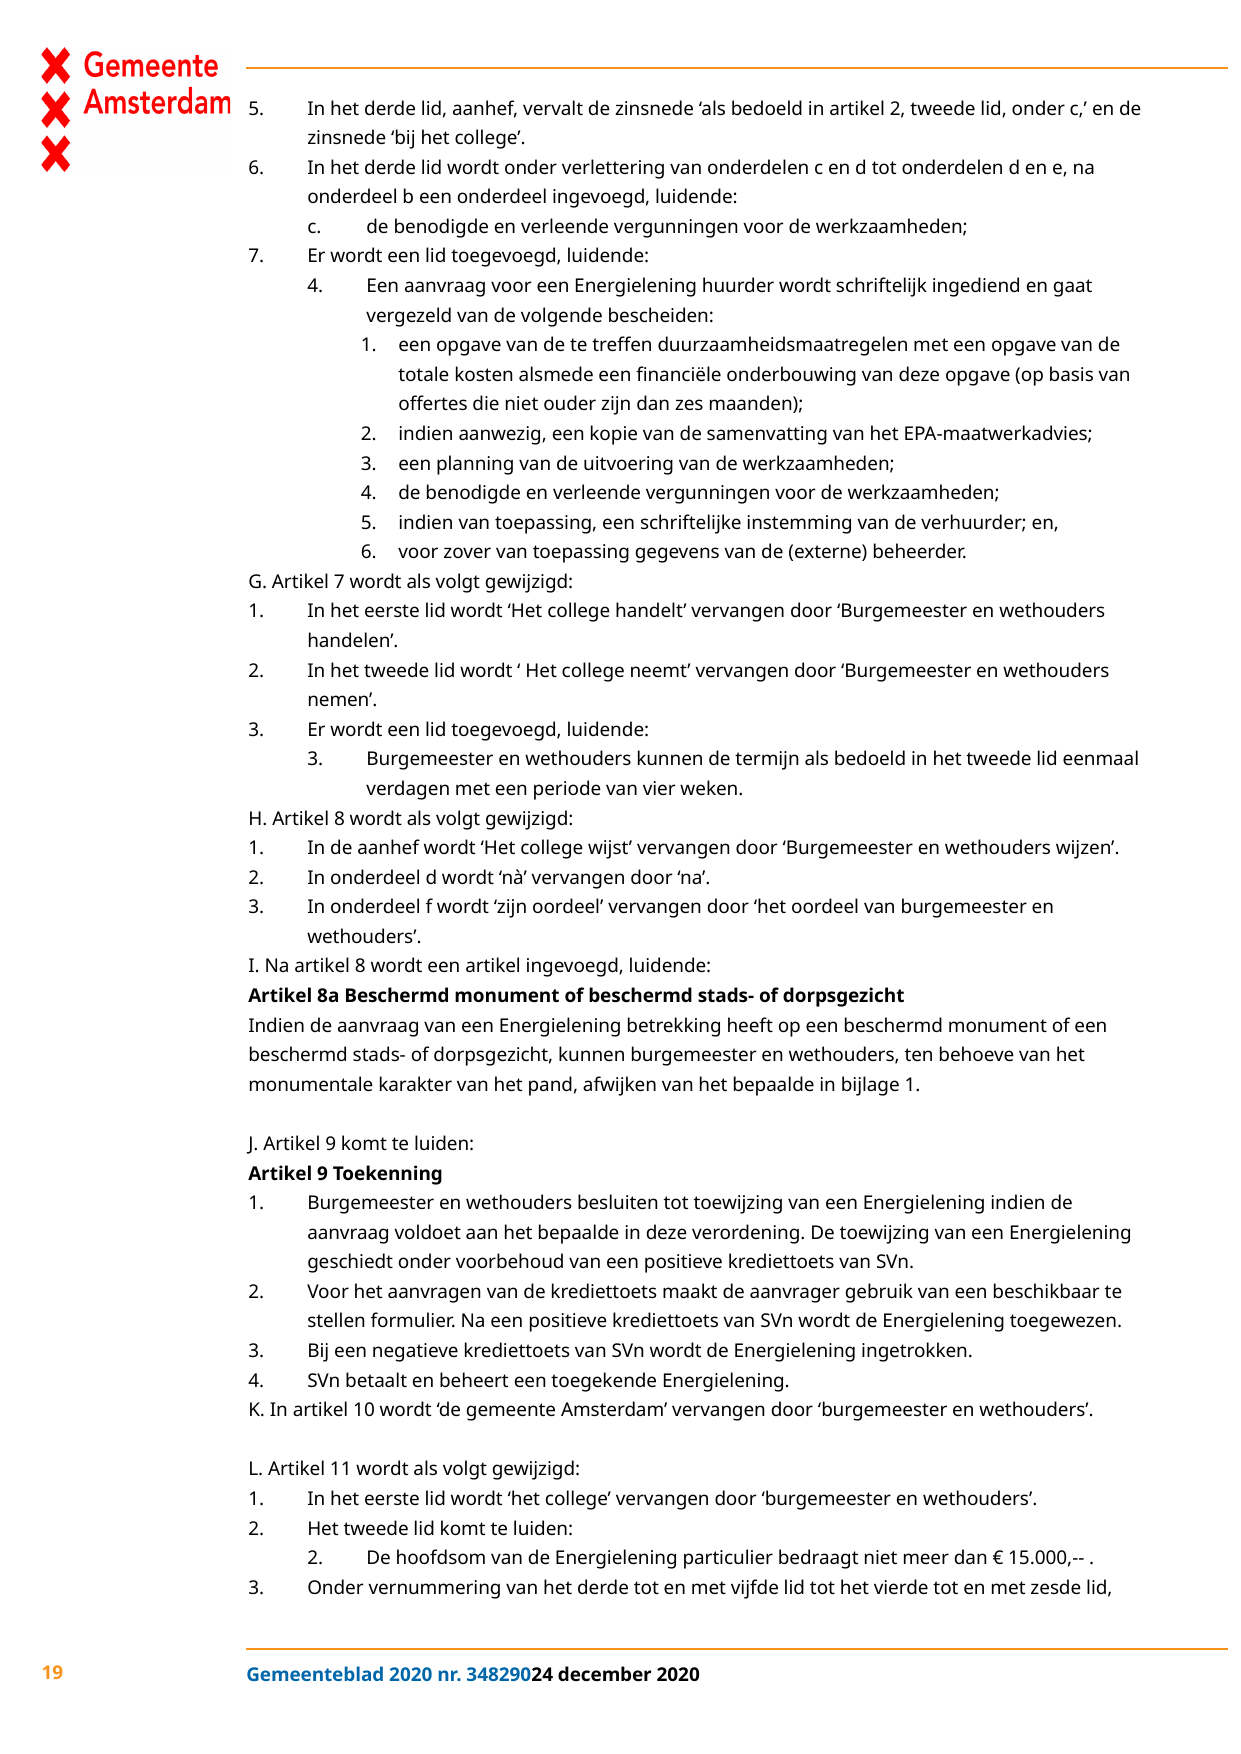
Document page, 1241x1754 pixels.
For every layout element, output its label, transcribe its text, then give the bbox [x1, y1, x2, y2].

text K. In artikel 10 wordt ‘de gemeente Amsterdam’ vervangen door ‘burgemeester en wethouders’. [248, 1396, 1152, 1422]
list De hoofdsom van de Energielening particulier bedraagt niet meer dan € 15.000,-- . [307, 1544, 1152, 1570]
text I. Na artikel 8 wordt een artikel ingevoegd, luidende: [248, 953, 1152, 978]
list Er wordt een lid toegevoegd, luidende: [248, 243, 1152, 268]
list Het tweede lid komt te luiden: [248, 1515, 1152, 1541]
list In onderdeel d wordt ‘nà’ vervangen door ‘na’. [248, 864, 1152, 890]
list Bij een negatieve krediettoets van SVn wordt de Energielening ingetrokken. [248, 1337, 1152, 1363]
list Onder vernummering van het derde tot en met vijfde lid tot het vierde tot en met zesde lid, [248, 1574, 1152, 1600]
list voor zover van toepassing gegevens van de (externe) beheerder. [361, 538, 1152, 564]
picture [41, 47, 231, 172]
list In de aanhef wordt ‘Het college wijst’ vervangen door ‘Burgemeester en wethouders wijzen’. [248, 834, 1152, 860]
text J. Artikel 9 komt te luiden: [248, 1130, 1152, 1156]
text Artikel 9 Toekenning [248, 1160, 1152, 1186]
list In het derde lid wordt onder verlettering van onderdelen c en d tot onderdelen d en e, na onderdeel b een onderdeel ingevoegd, luidende: [248, 154, 1152, 209]
list indien van toepassing, een schriftelijke instemming van de verhuurder; en, [361, 509, 1152, 535]
text H. Artikel 8 wordt als volgt gewijzigd: [248, 805, 1152, 831]
text G. Artikel 7 wordt als volgt gewijzigd: [248, 568, 1152, 594]
list de benodigde en verleende vergunningen voor de werkzaamheden; [361, 479, 1152, 505]
list een opgave van de te treffen duurzaamheidsmaatregelen met een opgave van de totale kosten alsmede een financiële onderbouwing van deze opgave (op basis van offertes die niet ouder zijn dan zes maanden); [361, 331, 1152, 416]
list In het tweede lid wordt ‘ Het college neemt’ vervangen door ‘Burgemeester en wethouders nemen’. [248, 657, 1152, 712]
text L. Artikel 11 wordt als volgt gewijzigd: [248, 1456, 1152, 1481]
list In het derde lid, aanhef, vervalt de zinsnede ‘als bedoeld in artikel 2, tweede lid, onder c,’ en de zinsnede ‘bij het college’. [248, 95, 1152, 150]
text Artikel 8a Beschermd monument of beschermd stads- of dorpsgezicht [248, 982, 1152, 1008]
list indien aanwezig, een kopie van de samenvatting van het EPA-maatwerkadvies; [361, 420, 1152, 446]
list In het eerste lid wordt ‘Het college handelt’ vervangen door ‘Burgemeester en wethouders handelen’. [248, 598, 1152, 653]
list Burgemeester en wethouders kunnen de termijn als bedoeld in het tweede lid eenmaal verdagen met een periode van vier weken. [307, 746, 1152, 801]
list In onderdeel f wordt ‘zijn oordeel’ vervangen door ‘het oordeel van burgemeester en wethouders’. [248, 893, 1152, 949]
list Er wordt een lid toegevoegd, luidende: [248, 716, 1152, 742]
list In het eerste lid wordt ‘het college’ vervangen door ‘burgemeester en wethouders’. [248, 1485, 1152, 1511]
text Indien de aanvraag van een Energielening betrekking heeft op een beschermd monument of een beschermd stads- of dorpsgezicht, kunnen burgemeester en wethouders, ten behoeve van het monumentale karakter van het pand, afwijken van het bepaalde in bijlage 1. [248, 1012, 1152, 1097]
list een planning van de uitvoering van de werkzaamheden; [361, 450, 1152, 476]
list Burgemeester en wethouders besluiten tot toewijzing van een Energielening indien de aanvraag voldoet aan het bepaalde in deze verordening. De toewijzing van een Energielening geschiedt onder voorbehoud van een positieve krediettoets van SVn. [248, 1189, 1152, 1274]
list Een aanvraag voor een Energielening huurder wordt schriftelijk ingediend en gaat vergezeld van de volgende bescheiden: [307, 272, 1152, 328]
list de benodigde en verleende vergunningen voor de werkzaamheden; [307, 213, 1152, 239]
list SVn betaalt en beheert een toegekende Energielening. [248, 1367, 1152, 1393]
list Voor het aanvragen van de krediettoets maakt de aanvrager gebruik van een beschikbaar te stellen formulier. Na een positieve krediettoets van SVn wordt de Energielening toegewezen. [248, 1278, 1152, 1333]
